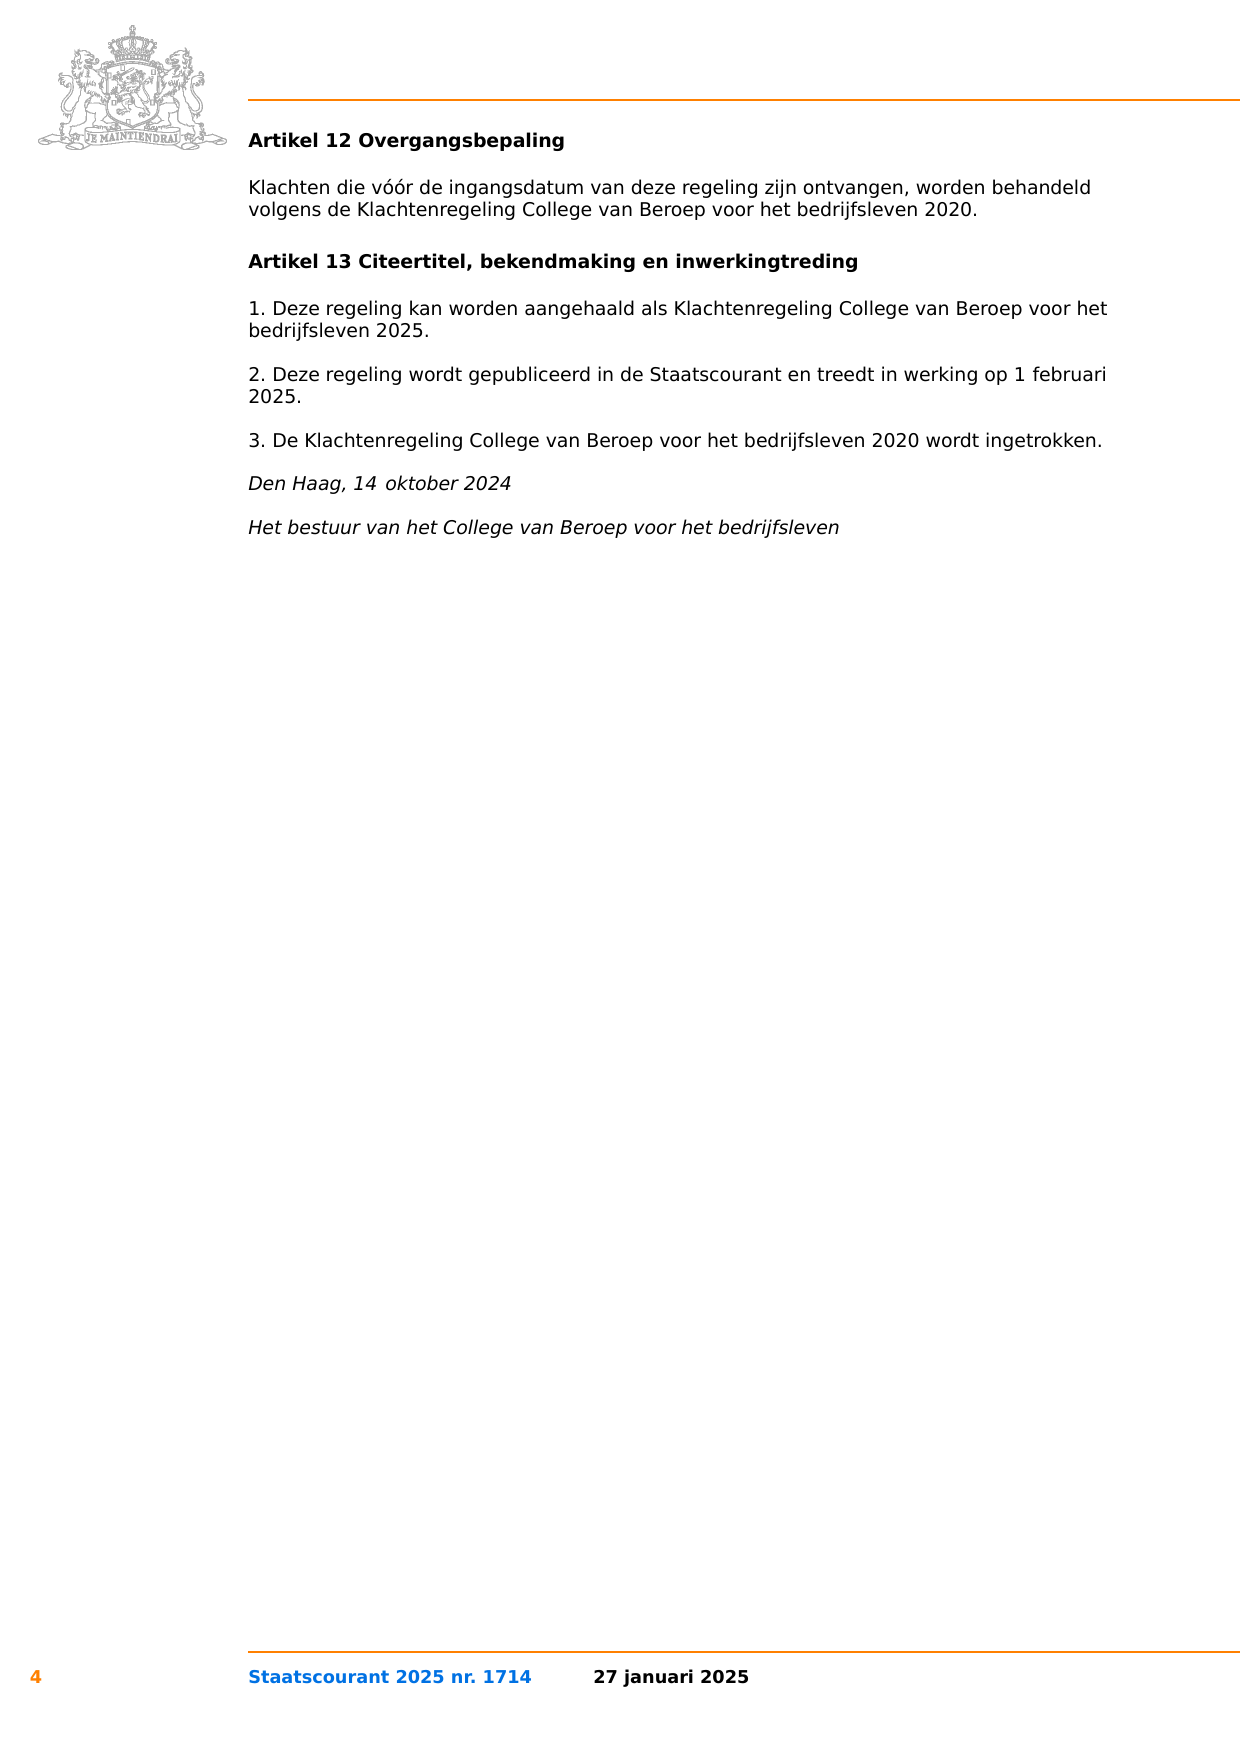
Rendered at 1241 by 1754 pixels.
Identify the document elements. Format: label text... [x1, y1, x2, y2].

text Klachten die vóór de ingangsdatum van deze regeling zijn ontvangen, worden behandeld volgens de Klachtenregeling College van Beroep voor het bedrijfsleven 2020. [248, 177, 1163, 221]
text Het bestuur van het College van Beroep voor het bedrijfsleven [248, 517, 1163, 539]
text 3. De Klachtenregeling College van Beroep voor het bedrijfsleven 2020 wordt ingetrokken. [248, 429, 1163, 451]
text 2. Deze regeling wordt gepubliceerd in de Staatscourant en treedt in werking op 1 februari 2025. [248, 364, 1163, 408]
subtitle Artikel 12 Overgangsbepaling [248, 130, 1163, 152]
picture [38, 25, 227, 150]
text Den Haag, 14 oktober 2024 [248, 473, 1163, 495]
subtitle Artikel 13 Citeertitel, bekendmaking en inwerkingtreding [248, 251, 1163, 273]
text 1. Deze regeling kan worden aangehaald als Klachtenregeling College van Beroep voor het bedrijfsleven 2025. [248, 298, 1163, 342]
